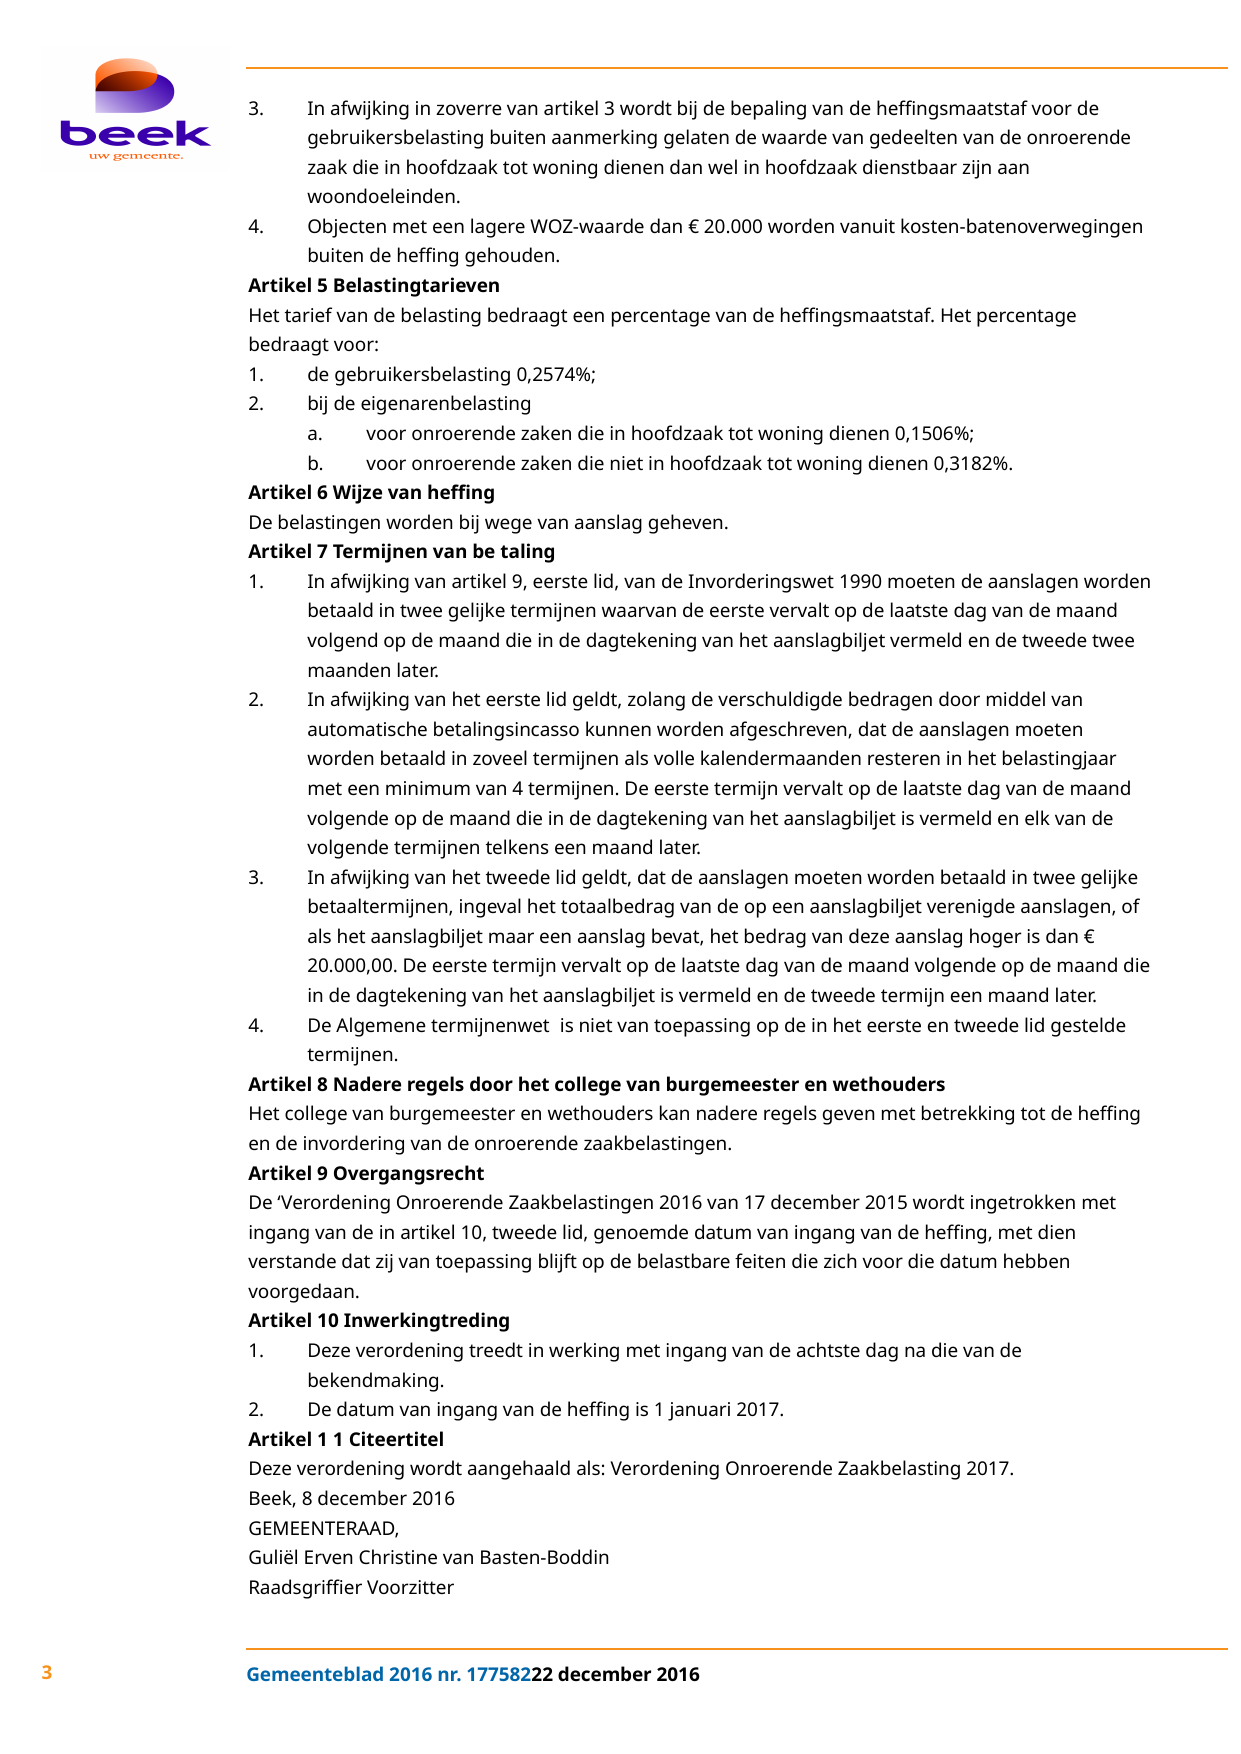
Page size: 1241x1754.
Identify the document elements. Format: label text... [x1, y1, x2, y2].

list De Algemene termijnenwet is niet van toepassing op de in het eerste en tweede lid gestelde termijnen. [248, 1012, 1152, 1067]
text Artikel 9 Overgangsrecht [248, 1160, 1152, 1186]
list In afwijking in zoverre van artikel 3 wordt bij de bepaling van de heffingsmaatstaf voor de gebruikersbelasting buiten aanmerking gelaten de waarde van gedeelten van de onroerende zaak die in hoofdzaak tot woning dienen dan wel in hoofdzaak dienstbaar zijn aan woondoeleinden. [248, 95, 1152, 209]
text Artikel 6 Wijze van heffing [248, 479, 1152, 505]
picture [41, 47, 231, 172]
text Deze verordening wordt aangehaald als: Verordening Onroerende Zaakbelasting 2017. [248, 1456, 1152, 1481]
text Artikel 5 Belastingtarieven [248, 272, 1152, 298]
text Het tarief van de belasting bedraagt een percentage van de heffingsmaatstaf. Het percentage bedraagt voor: [248, 302, 1152, 357]
text De ‘Verordening Onroerende Zaakbelastingen 2016 van 17 december 2015 wordt ingetrokken met ingang van de in artikel 10, tweede lid, genoemde datum van ingang van de heffing, met dien verstande dat zij van toepassing blijft op de belastbare feiten die zich voor die datum hebben voorgedaan. [248, 1189, 1152, 1304]
text Artikel 7 Termijnen van be taling [248, 538, 1152, 564]
text Beek, 8 december 2016 [248, 1485, 1152, 1511]
list In afwijking van het eerste lid geldt, zolang de verschuldigde bedragen door middel van automatische betalingsincasso kunnen worden afgeschreven, dat de aanslagen moeten worden betaald in zoveel termijnen als volle kalendermaanden resteren in het belastingjaar met een minimum van 4 termijnen. De eerste termijn vervalt op de laatste dag van de maand volgende op de maand die in de dagtekening van het aanslagbiljet is vermeld en elk van de volgende termijnen telkens een maand later. [248, 686, 1152, 860]
list de gebruikersbelasting 0,2574%; [248, 361, 1152, 387]
text Artikel 8 Nadere regels door het college van burgemeester en wethouders [248, 1071, 1152, 1097]
list voor onroerende zaken die niet in hoofdzaak tot woning dienen 0,3182%. [307, 450, 1152, 476]
text Artikel 10 Inwerkingtreding [248, 1308, 1152, 1333]
text GEMEENTERAAD, [248, 1515, 1152, 1541]
list bij de eigenarenbelasting [248, 391, 1152, 416]
text Het college van burgemeester en wethouders kan nadere regels geven met betrekking tot de heffing en de invordering van de onroerende zaakbelastingen. [248, 1101, 1152, 1156]
list In afwijking van artikel 9, eerste lid, van de Invorderingswet 1990 moeten de aanslagen worden betaald in twee gelijke termijnen waarvan de eerste vervalt op de laatste dag van de maand volgend op de maand die in de dagtekening van het aanslagbiljet vermeld en de tweede twee maanden later. [248, 568, 1152, 683]
text Raadsgriffier Voorzitter [248, 1574, 1152, 1600]
list Deze verordening treedt in werking met ingang van de achtste dag na die van de bekendmaking. [248, 1337, 1152, 1393]
text Artikel 1 1 Citeertitel [248, 1426, 1152, 1452]
list Objecten met een lagere WOZ-waarde dan € 20.000 worden vanuit kosten-batenoverwegingen buiten de heffing gehouden. [248, 213, 1152, 268]
text Guliël Erven Christine van Basten-Boddin [248, 1544, 1152, 1570]
list voor onroerende zaken die in hoofdzaak tot woning dienen 0,1506%; [307, 420, 1152, 446]
text De belastingen worden bij wege van aanslag geheven. [248, 509, 1152, 535]
list De datum van ingang van de heffing is 1 januari 2017. [248, 1396, 1152, 1422]
list In afwijking van het tweede lid geldt, dat de aanslagen moeten worden betaald in twee gelijke betaaltermijnen, ingeval het totaalbedrag van de op een aanslagbiljet verenigde aanslagen, of als het aanslagbiljet maar een aanslag bevat, het bedrag van deze aanslag hoger is dan € 20.000,00. De eerste termijn vervalt op de laatste dag van de maand volgende op de maand die in de dagtekening van het aanslagbiljet is vermeld en de tweede termijn een maand later. [248, 864, 1152, 1008]
